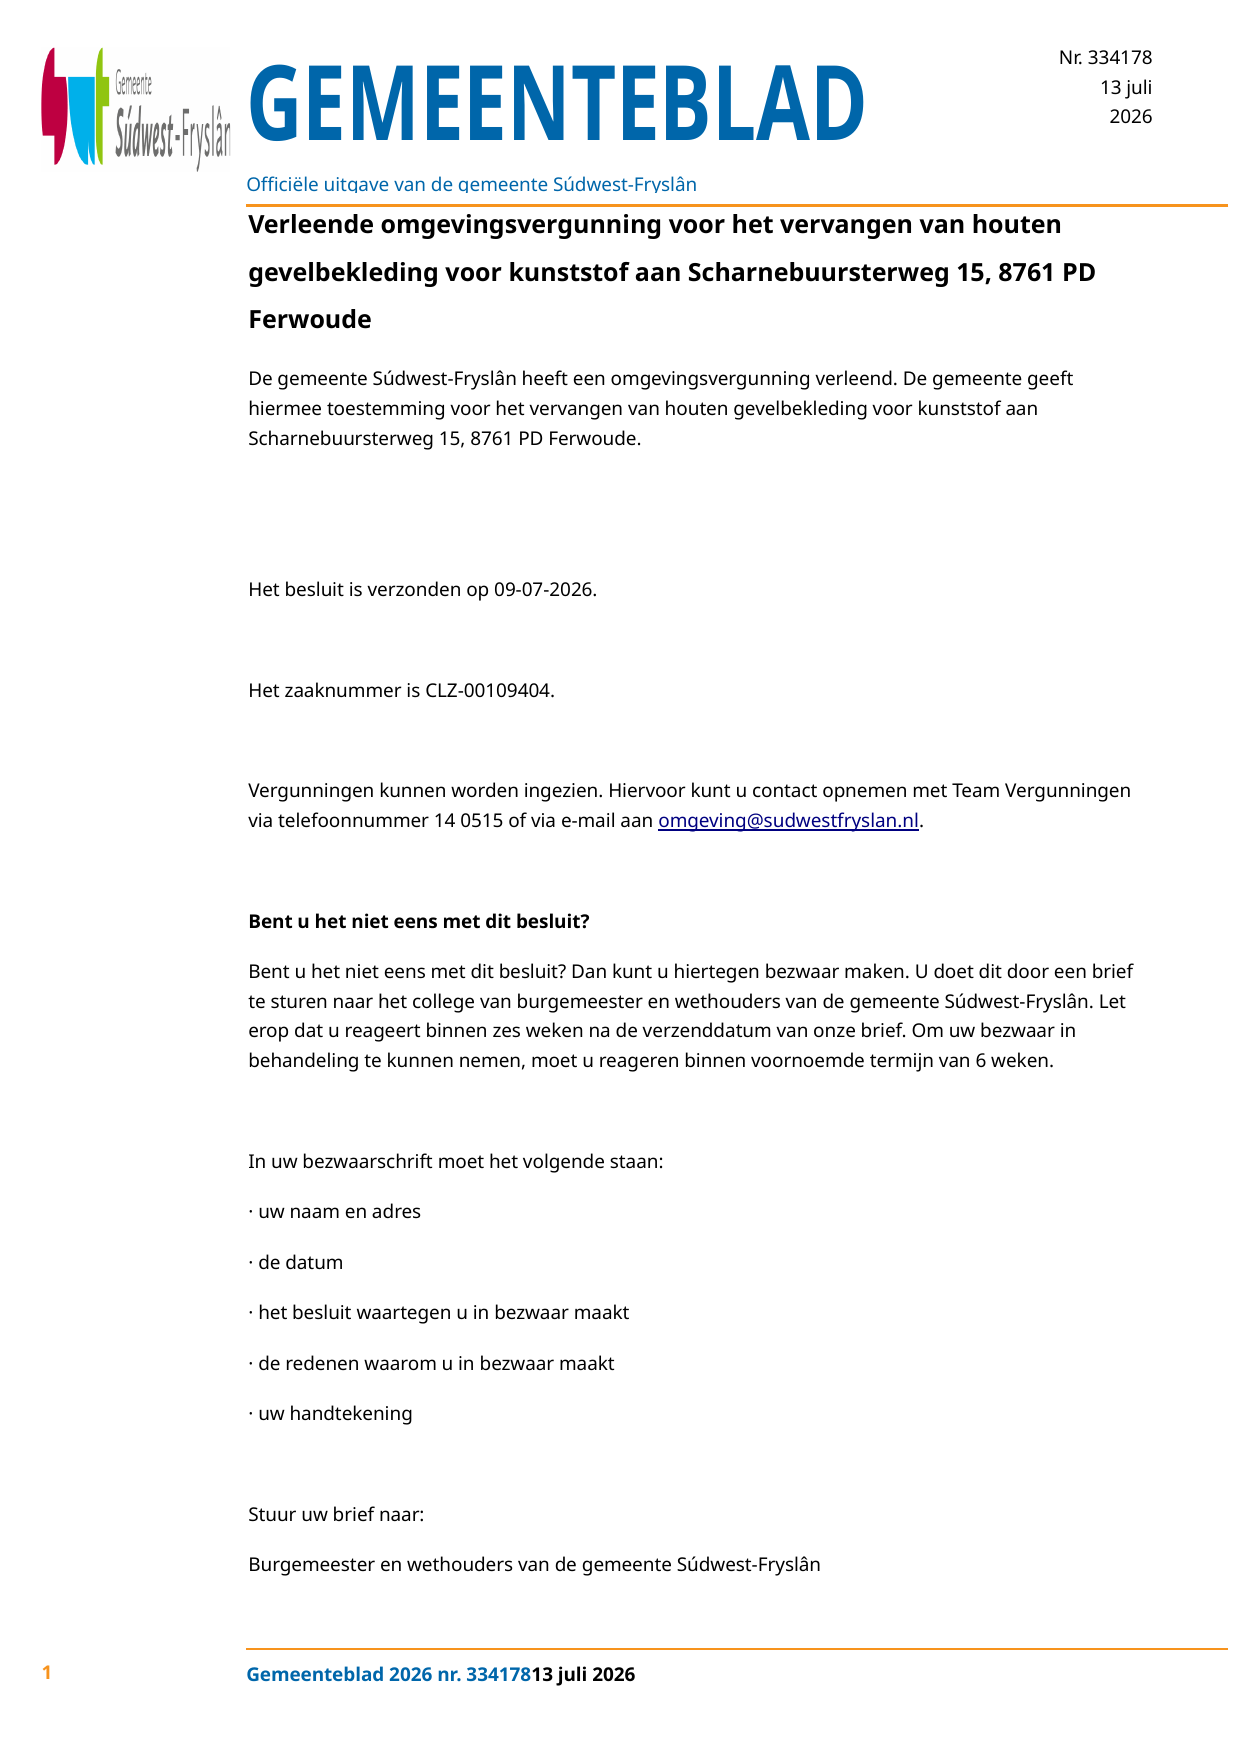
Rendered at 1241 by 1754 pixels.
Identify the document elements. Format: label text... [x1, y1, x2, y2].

text · de redenen waarom u in bezwaar maakt [248, 1350, 1152, 1375]
text Bent u het niet eens met dit besluit? [248, 908, 1152, 934]
text In uw bezwaarschrift moet het volgende staan: [248, 1148, 1152, 1174]
text Bent u het niet eens met dit besluit? Dan kunt u hiertegen bezwaar maken. U doet dit door een brief te sturen naar het college van burgemeester en wethouders van de gemeente Súdwest-Fryslân. Let erop dat u reageert binnen zes weken na de verzenddatum van onze brief. Om uw bezwaar in behandeling te kunnen nemen, moet u reageren binnen voornoemde termijn van 6 weken. [248, 958, 1152, 1073]
text · uw handtekening [248, 1400, 1152, 1426]
text · uw naam en adres [248, 1198, 1152, 1224]
text De gemeente Súdwest-Fryslân heeft een omgevingsvergunning verleend. De gemeente geeft hiermee toestemming voor het vervangen van houten gevelbekleding voor kunststof aan Scharnebuursterweg 15, 8761 PD Ferwoude. [248, 366, 1152, 450]
text Vergunningen kunnen worden ingezien. Hiervoor kunt u contact opnemen met Team Vergunningen via telefoonnummer 14 0515 of via e-mail aan omgeving@sudwestfryslan.nl. [248, 778, 1152, 833]
text Het besluit is verzonden op 09-07-2026. [248, 576, 1152, 602]
text Verleende omgevingsvergunning voor het vervangen van houten gevelbekleding voor kunststof aan Scharnebuursterweg 15, 8761 PD Ferwoude [248, 207, 1152, 336]
picture [41, 47, 231, 172]
text · de datum [248, 1249, 1152, 1274]
text Stuur uw brief naar: [248, 1501, 1152, 1527]
text Burgemeester en wethouders van de gemeente Súdwest-Fryslân [248, 1551, 1152, 1577]
text · het besluit waartegen u in bezwaar maakt [248, 1299, 1152, 1325]
text Het zaaknummer is CLZ-00109404. [248, 677, 1152, 702]
